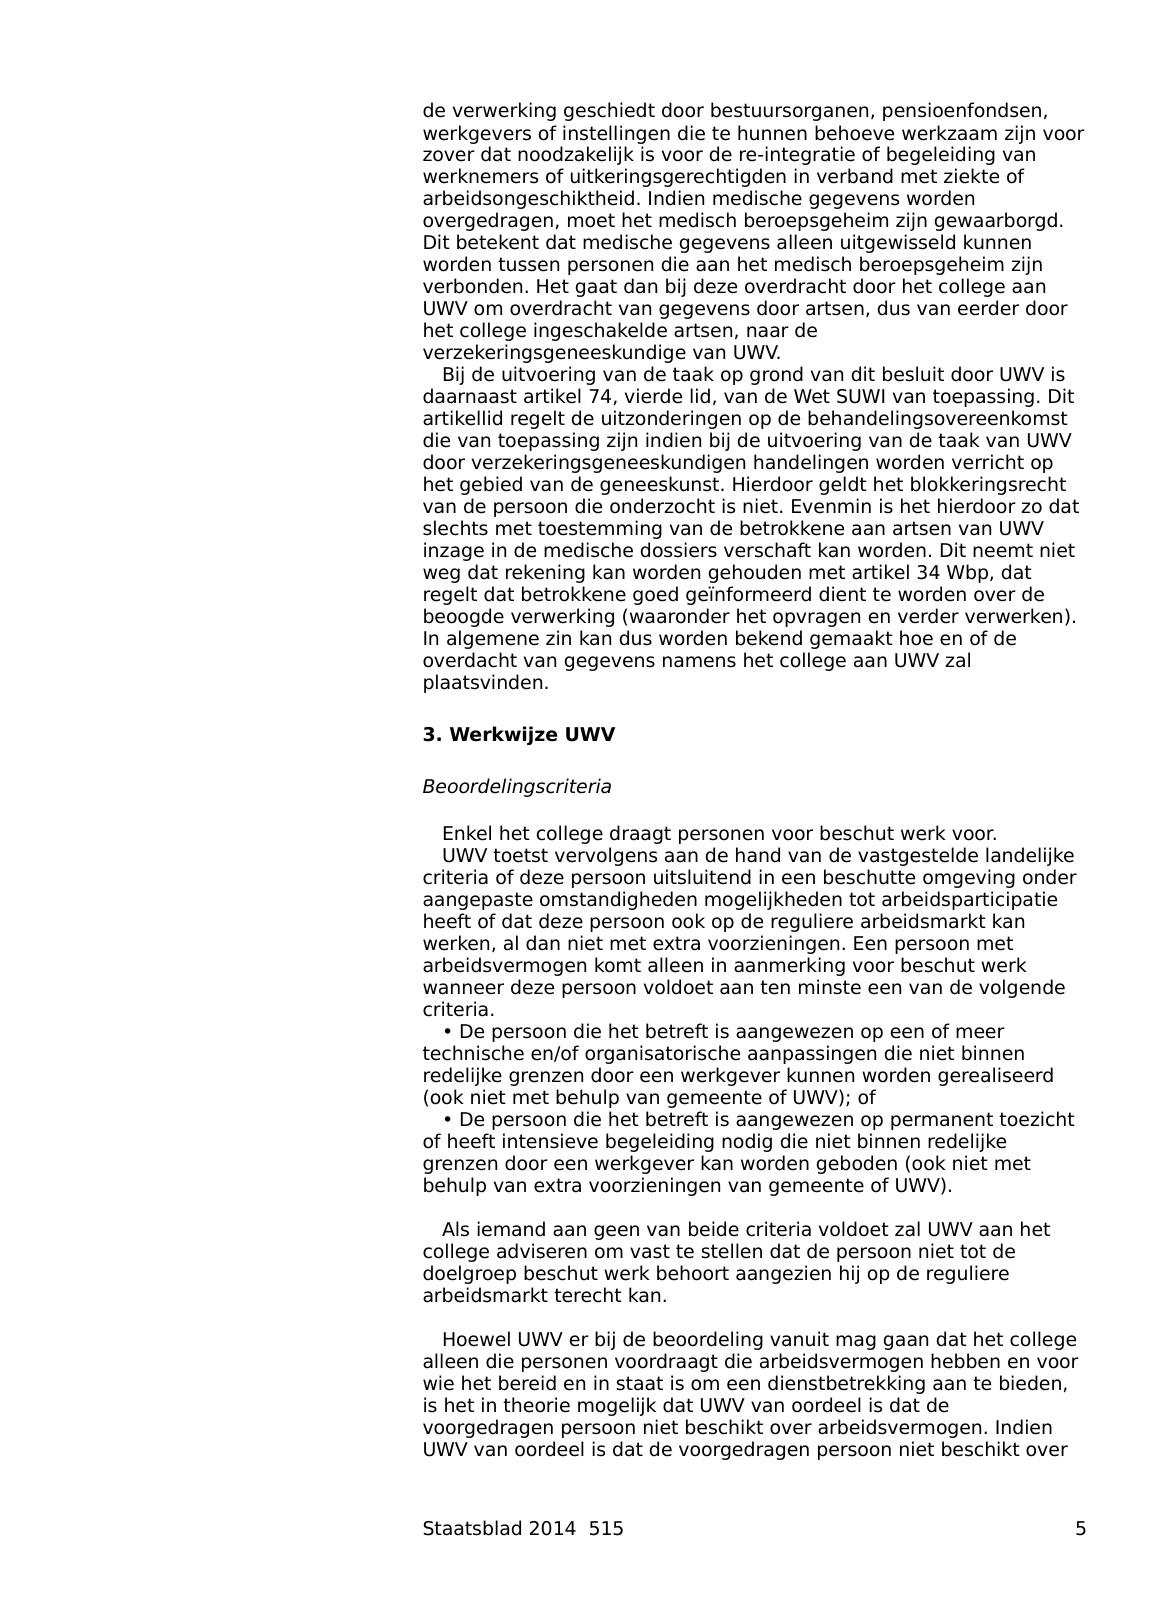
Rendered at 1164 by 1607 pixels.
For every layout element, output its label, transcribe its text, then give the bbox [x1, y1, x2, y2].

text UWV toetst vervolgens aan de hand van de vastgestelde landelijke criteria of deze persoon uitsluitend in een beschutte omgeving onder aangepaste omstandigheden mogelijkheden tot arbeidsparticipatie heeft of dat deze persoon ook op de reguliere arbeidsmarkt kan werken, al dan niet met extra voorzieningen. Een persoon met arbeidsvermogen komt alleen in aanmerking voor beschut werk wanneer deze persoon voldoet aan ten minste een van de volgende criteria. [422, 845, 1087, 1021]
text • De persoon die het betreft is aangewezen op een of meer technische en/of organisatorische aanpassingen die niet binnen redelijke grenzen door een werkgever kunnen worden gerealiseerd (ook niet met behulp van gemeente of UWV); of [422, 1021, 1087, 1108]
text Enkel het college draagt personen voor beschut werk voor. [422, 823, 1087, 845]
text Bij de uitvoering van de taak op grond van dit besluit door UWV is daarnaast artikel 74, vierde lid, van de Wet SUWI van toepassing. Dit artikellid regelt de uitzonderingen op de behandelingsovereenkomst die van toepassing zijn indien bij de uitvoering van de taak van UWV door verzekeringsgeneeskundigen handelingen worden verricht op het gebied van de geneeskunst. Hierdoor geldt het blokkeringsrecht van de persoon die onderzocht is niet. Evenmin is het hierdoor zo dat slechts met toestemming van de betrokkene aan artsen van UWV inzage in de medische dossiers verschaft kan worden. Dit neemt niet weg dat rekening kan worden gehouden met artikel 34 Wbp, dat regelt dat betrokkene goed geïnformeerd dient te worden over de beoogde verwerking (waaronder het opvragen en verder verwerken). In algemene zin kan dus worden bekend gemaakt hoe en of de overdacht van gegevens namens het college aan UWV zal plaatsvinden. [422, 364, 1087, 694]
text Als iemand aan geen van beide criteria voldoet zal UWV aan het college adviseren om vast te stellen dat de persoon niet tot de doelgroep beschut werk behoort aangezien hij op de reguliere arbeidsmarkt terecht kan. [422, 1219, 1087, 1307]
text de verwerking geschiedt door bestuursorganen, pensioenfondsen, werkgevers of instellingen die te hunnen behoeve werkzaam zijn voor zover dat noodzakelijk is voor de re-integratie of begeleiding van werknemers of uitkeringsgerechtigden in verband met ziekte of arbeidsongeschiktheid. Indien medische gegevens worden overgedragen, moet het medisch beroepsgeheim zijn gewaarborgd. Dit betekent dat medische gegevens alleen uitgewisseld kunnen worden tussen personen die aan het medisch beroepsgeheim zijn verbonden. Het gaat dan bij deze overdracht door het college aan UWV om overdracht van gegevens door artsen, dus van eerder door het college ingeschakelde artsen, naar de verzekeringsgeneeskundige van UWV. [422, 100, 1087, 364]
text • De persoon die het betreft is aangewezen op permanent toezicht of heeft intensieve begeleiding nodig die niet binnen redelijke grenzen door een werkgever kan worden geboden (ook niet met behulp van extra voorzieningen van gemeente of UWV). [422, 1108, 1087, 1196]
text Hoewel UWV er bij de beoordeling vanuit mag gaan dat het college alleen die personen voordraagt die arbeidsvermogen hebben en voor wie het bereid en in staat is om een dienstbetrekking aan te bieden, is het in theorie mogelijk dat UWV van oordeel is dat de voorgedragen persoon niet beschikt over arbeidsvermogen. Indien UWV van oordeel is dat de voorgedragen persoon niet beschikt over [422, 1329, 1087, 1461]
subtitle Beoordelingscriteria [422, 776, 1087, 798]
subtitle 3. Werkwijze UWV [422, 724, 1087, 746]
